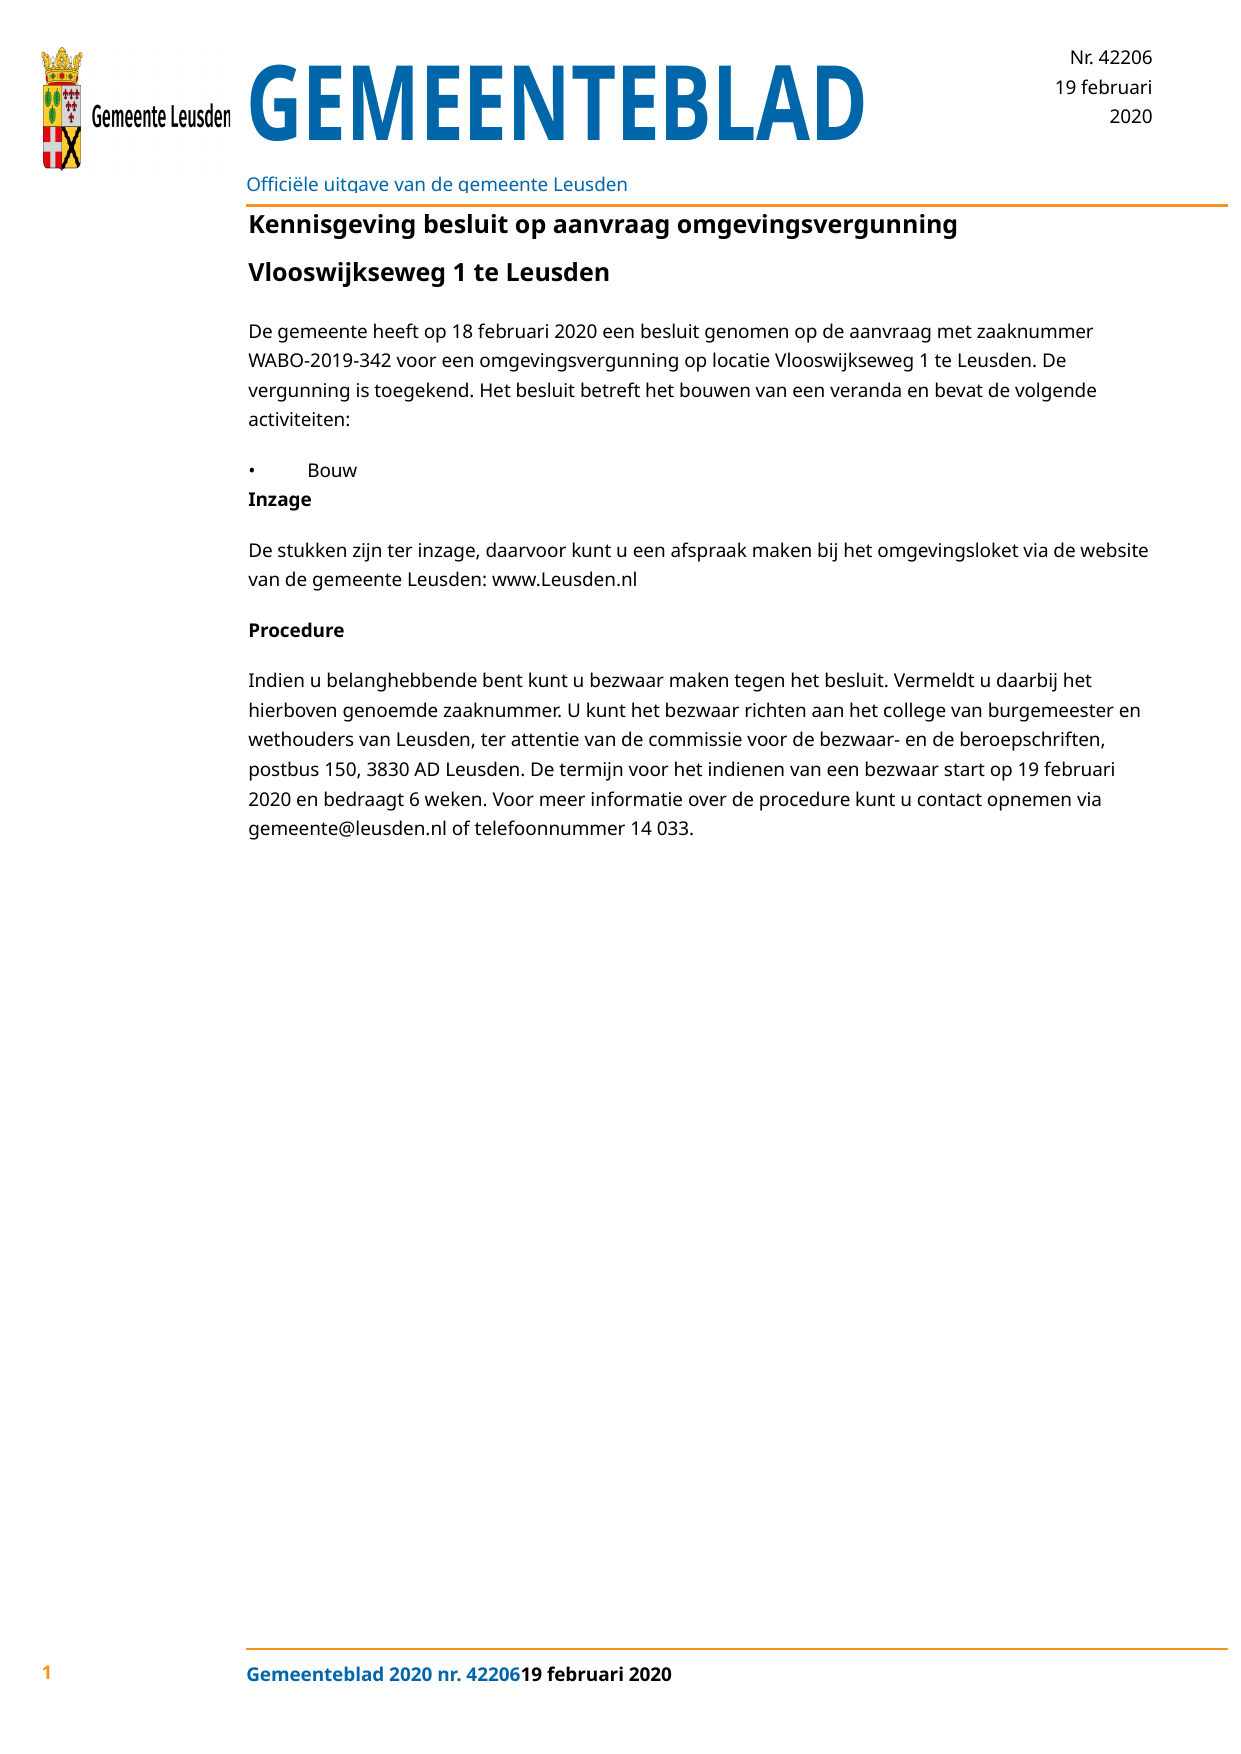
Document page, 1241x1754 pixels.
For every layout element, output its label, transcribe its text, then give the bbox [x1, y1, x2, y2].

list Bouw [248, 457, 1152, 483]
text Procedure [248, 617, 1152, 643]
picture [41, 47, 231, 172]
text De stukken zijn ter inzage, daarvoor kunt u een afspraak maken bij het omgevingsloket via de website van de gemeente Leusden: www.Leusden.nl [248, 537, 1152, 592]
text De gemeente heeft op 18 februari 2020 een besluit genomen op de aanvraag met zaaknummer WABO-2019-342 voor een omgevingsvergunning op locatie Vlooswijkseweg 1 te Leusden. De vergunning is toegekend. Het besluit betreft het bouwen van een veranda en bevat de volgende activiteiten: [248, 318, 1152, 432]
text Inzage [248, 487, 1152, 512]
text Kennisgeving besluit op aanvraag omgevingsvergunning Vlooswijkseweg 1 te Leusden [248, 207, 1152, 288]
text Indien u belanghebbende bent kunt u bezwaar maken tegen het besluit. Vermeldt u daarbij het hierboven genoemde zaaknummer. U kunt het bezwaar richten aan het college van burgemeester en wethouders van Leusden, ter attentie van de commissie voor de bezwaar- en de beroepschriften, postbus 150, 3830 AD Leusden. De termijn voor het indienen van een bezwaar start op 19 februari 2020 en bedraagt 6 weken. Voor meer informatie over de procedure kunt u contact opnemen via gemeente@leusden.nl of telefoonnummer 14 033. [248, 667, 1152, 841]
